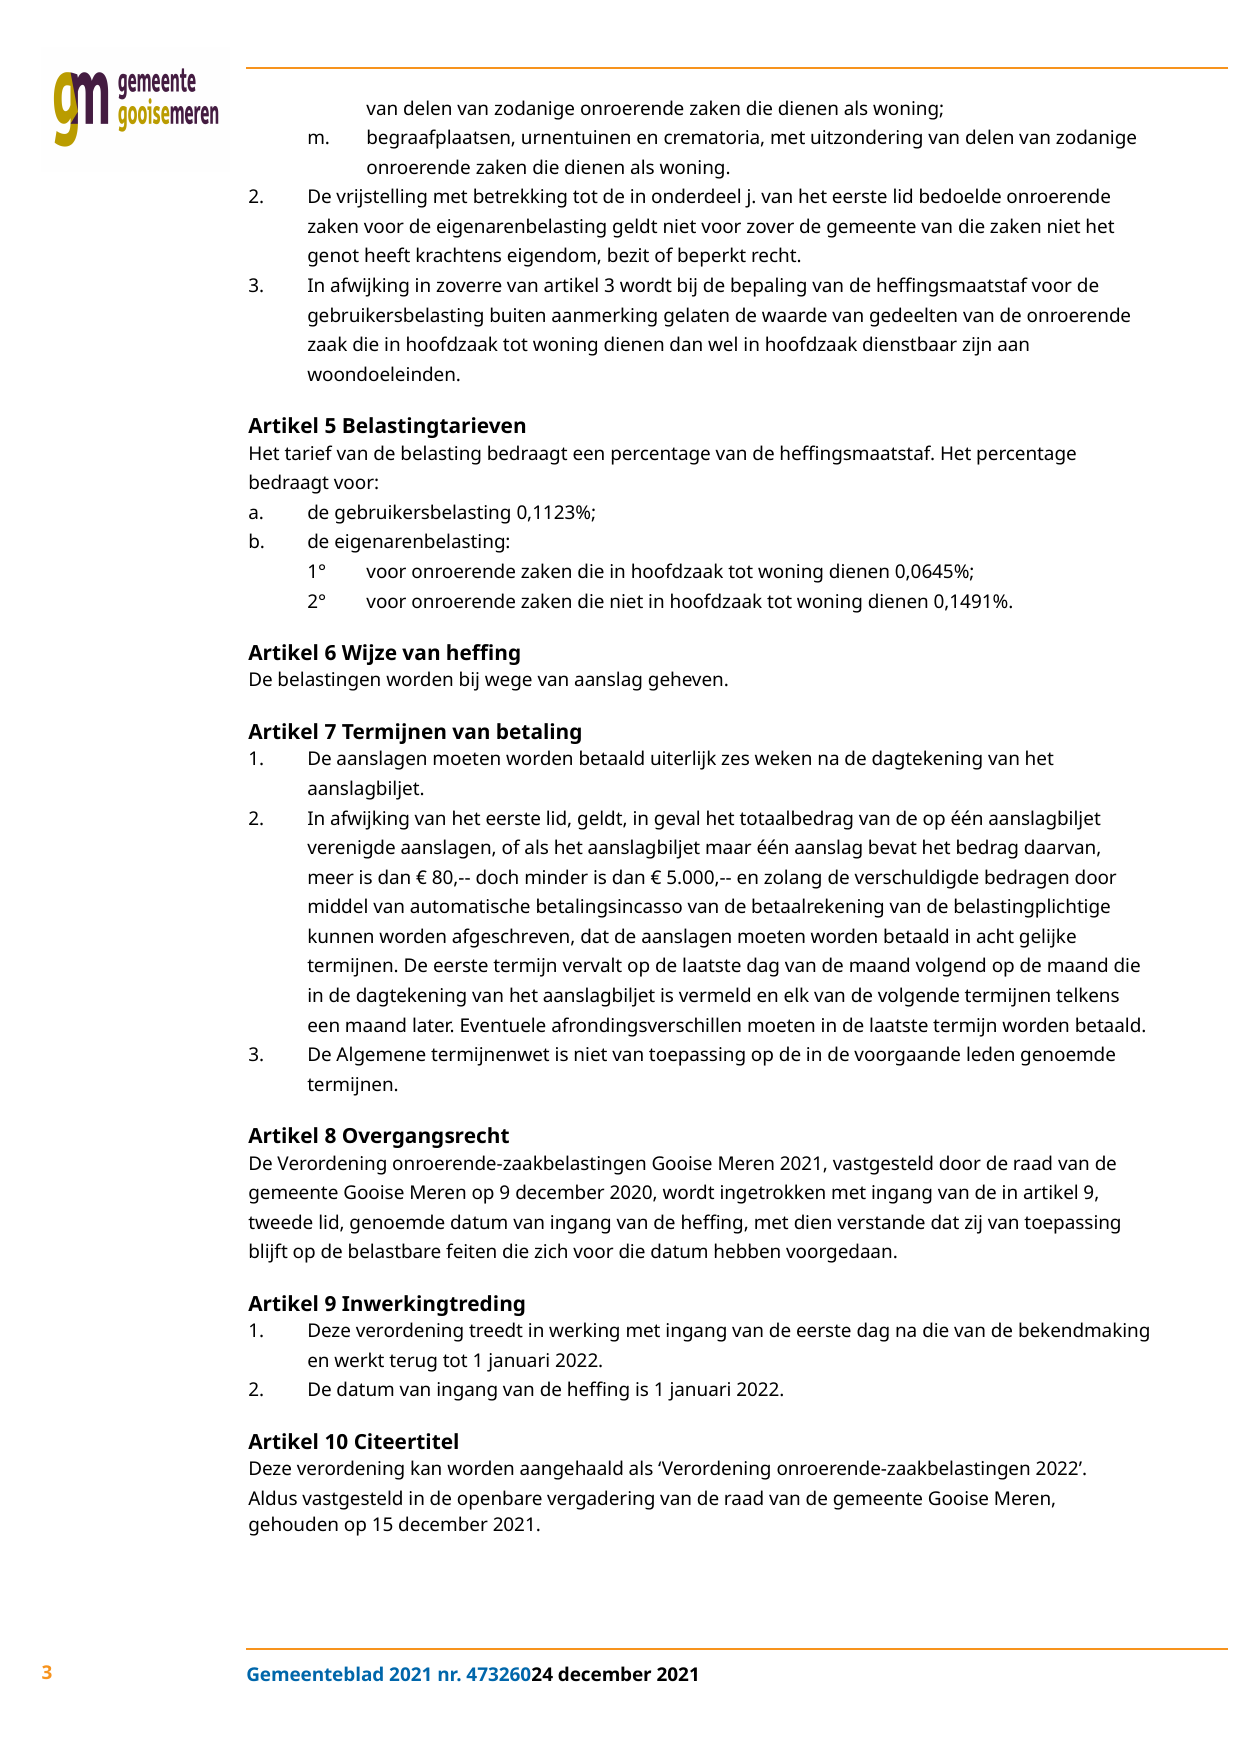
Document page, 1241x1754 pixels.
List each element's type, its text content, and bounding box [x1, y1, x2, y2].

text Artikel 8 Overgangsrecht [248, 1121, 1152, 1150]
text Artikel 9 Inwerkingtreding [248, 1289, 1152, 1317]
text Artikel 6 Wijze van heffing [248, 638, 1152, 667]
list In afwijking in zoverre van artikel 3 wordt bij de bepaling van de heffingsmaatstaf voor de gebruikersbelasting buiten aanmerking gelaten de waarde van gedeelten van de onroerende zaak die in hoofdzaak tot woning dienen dan wel in hoofdzaak dienstbaar zijn aan woondoeleinden. [248, 272, 1152, 387]
text De belastingen worden bij wege van aanslag geheven. [248, 667, 1152, 692]
list begraafplaatsen, urnentuinen en crematoria, met uitzondering van delen van zodanige onroerende zaken die dienen als woning. [307, 124, 1152, 180]
text Artikel 7 Termijnen van betaling [248, 717, 1152, 746]
text Deze verordening kan worden aangehaald als ‘Verordening onroerende-zaakbelastingen 2022’. [248, 1455, 1152, 1481]
list De Algemene termijnenwet is niet van toepassing op de in de voorgaande leden genoemde termijnen. [248, 1041, 1152, 1097]
list voor onroerende zaken die in hoofdzaak tot woning dienen 0,0645%; [307, 558, 1152, 584]
text Artikel 10 Citeertitel [248, 1427, 1152, 1455]
text Artikel 5 Belastingtarieven [248, 411, 1152, 440]
list De datum van ingang van de heffing is 1 januari 2022. [248, 1377, 1152, 1402]
text De Verordening onroerende-zaakbelastingen Gooise Meren 2021, vastgesteld door de raad van de gemeente Gooise Meren op 9 december 2020, wordt ingetrokken met ingang van de in artikel 9, tweede lid, genoemde datum van ingang van de heffing, met dien verstande dat zij van toepassing blijft op de belastbare feiten die zich voor die datum hebben voorgedaan. [248, 1150, 1152, 1264]
list de eigenarenbelasting: [248, 529, 1152, 554]
list In afwijking van het eerste lid, geldt, in geval het totaalbedrag van de op één aanslagbiljet verenigde aanslagen, of als het aanslagbiljet maar één aanslag bevat het bedrag daarvan, meer is dan € 80,-- doch minder is dan € 5.000,-- en zolang de verschuldigde bedragen door middel van automatische betalingsincasso van de betaalrekening van de belastingplichtige kunnen worden afgeschreven, dat de aanslagen moeten worden betaald in acht gelijke termijnen. De eerste termijn vervalt op de laatste dag van de maand volgend op de maand die in de dagtekening van het aanslagbiljet is vermeld en elk van de volgende termijnen telkens een maand later. Eventuele afrondingsverschillen moeten in de laatste termijn worden betaald. [248, 805, 1152, 1037]
text Het tarief van de belasting bedraagt een percentage van de heffingsmaatstaf. Het percentage bedraagt voor: [248, 440, 1152, 495]
list De aanslagen moeten worden betaald uiterlijk zes weken na de dagtekening van het aanslagbiljet. [248, 746, 1152, 801]
list van delen van zodanige onroerende zaken die dienen als woning; [307, 95, 1152, 121]
picture [41, 47, 231, 172]
text Aldus vastgesteld in de openbare vergadering van de raad van de gemeente Gooise Meren, gehouden op 15 december 2021. [248, 1485, 1152, 1536]
list de gebruikersbelasting 0,1123%; [248, 499, 1152, 525]
list De vrijstelling met betrekking tot de in onderdeel j. van het eerste lid bedoelde onroerende zaken voor de eigenarenbelasting geldt niet voor zover de gemeente van die zaken niet het genot heeft krachtens eigendom, bezit of beperkt recht. [248, 183, 1152, 268]
list voor onroerende zaken die niet in hoofdzaak tot woning dienen 0,1491%. [307, 588, 1152, 613]
list Deze verordening treedt in werking met ingang van de eerste dag na die van de bekendmaking en werkt terug tot 1 januari 2022. [248, 1317, 1152, 1373]
